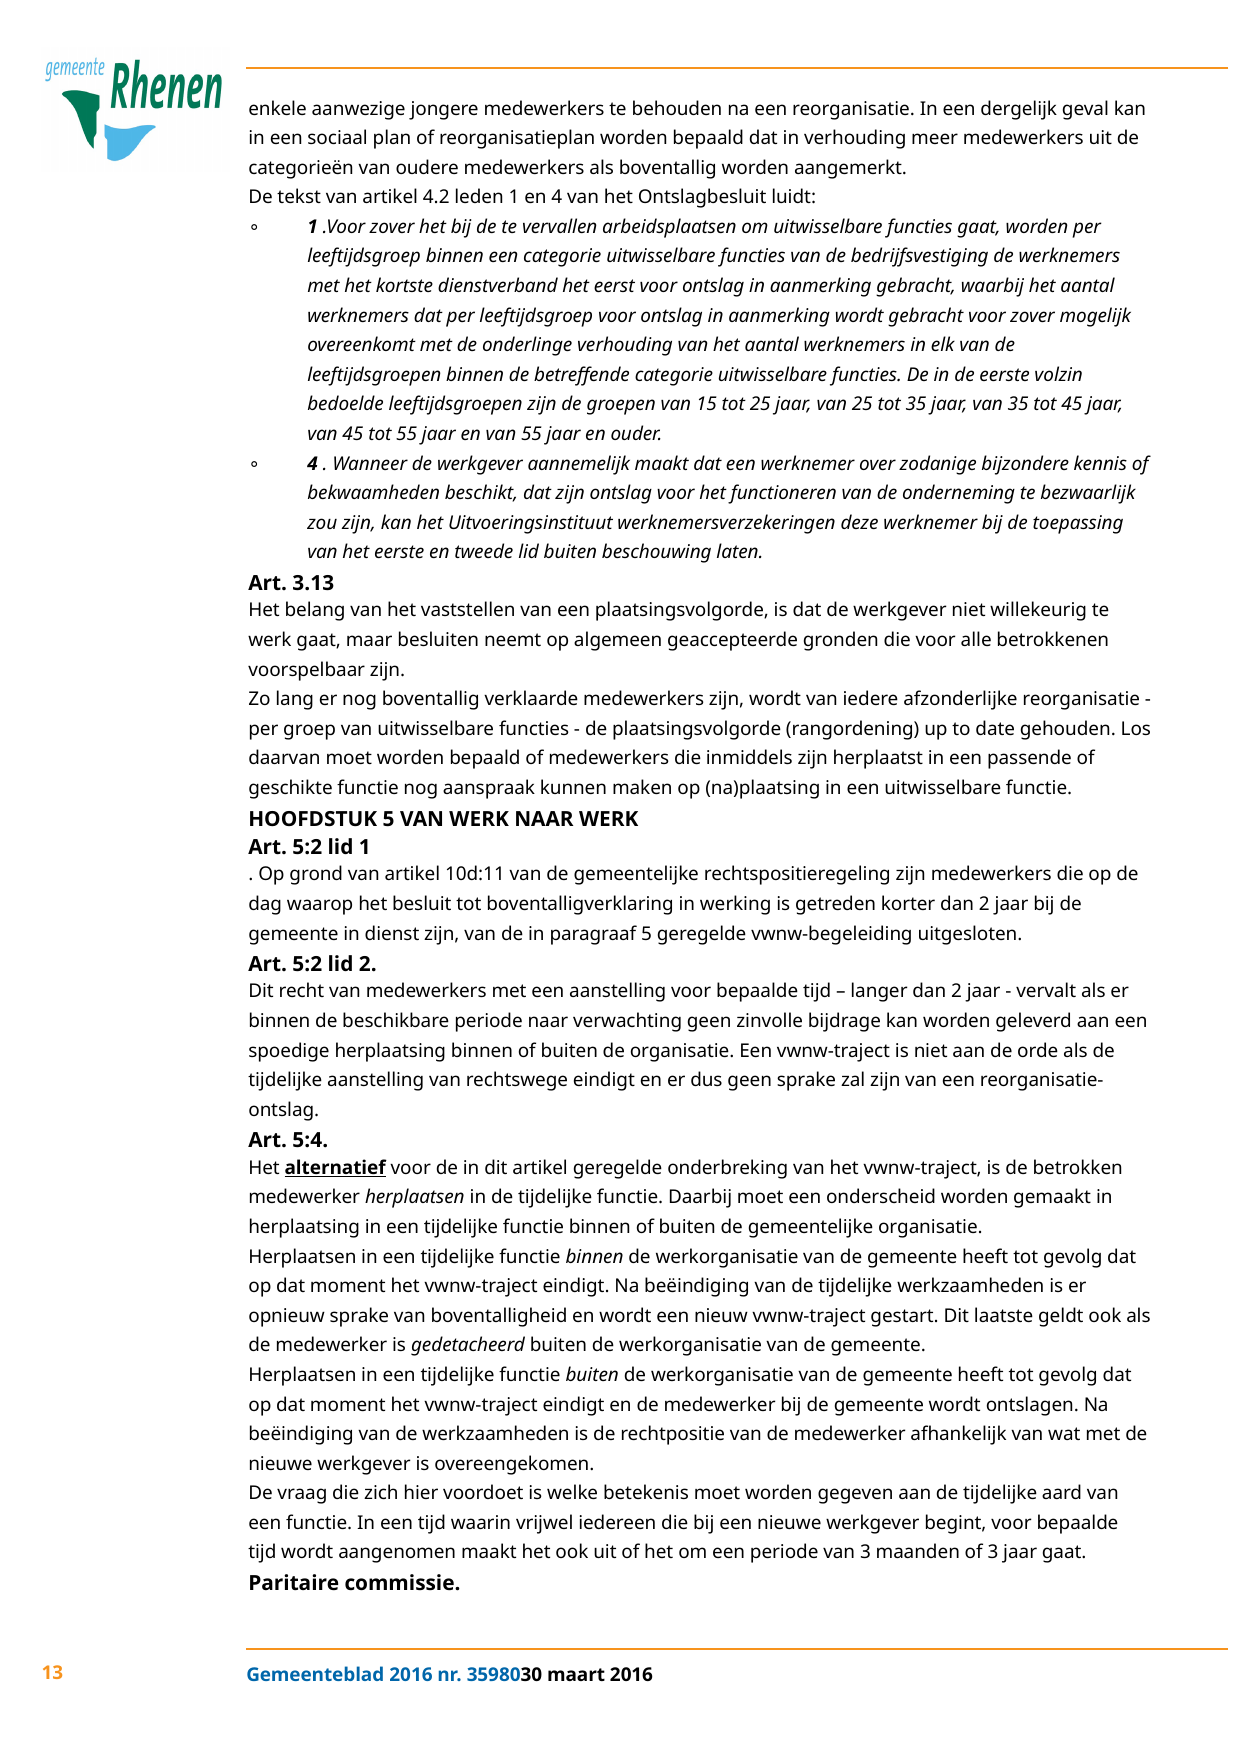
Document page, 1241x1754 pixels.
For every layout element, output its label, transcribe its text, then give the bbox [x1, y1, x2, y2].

list 1 .Voor zover het bij de te vervallen arbeidsplaatsen om uitwisselbare functies gaat, worden per leeftijdsgroep binnen een categorie uitwisselbare functies van de bedrijfsvestiging de werknemers met het kortste dienstverband het eerst voor ontslag in aanmerking gebracht, waarbij het aantal werknemers dat per leeftijdsgroep voor ontslag in aanmerking wordt gebracht voor zover mogelijk overeenkomt met de onderlinge verhouding van het aantal werknemers in elk van de leeftijdsgroepen binnen de betreffende categorie uitwisselbare functies. De in de eerste volzin bedoelde leeftijdsgroepen zijn de groepen van 15 tot 25 jaar, van 25 tot 35 jaar, van 35 tot 45 jaar, van 45 tot 55 jaar en van 55 jaar en ouder. [248, 213, 1152, 446]
text Art. 5:2 lid 2. [248, 949, 1152, 978]
text Art. 5:2 lid 1 [248, 832, 1152, 861]
list 4 . Wanneer de werkgever aannemelijk maakt dat een werknemer over zodanige bijzondere kennis of bekwaamheden beschikt, dat zijn ontslag voor het functioneren van de onderneming te bezwaarlijk zou zijn, kan het Uitvoeringsinstituut werknemersverzekeringen deze werknemer bij de toepassing van het eerste en tweede lid buiten beschouwing laten. [248, 450, 1152, 564]
text Herplaatsen in een tijdelijke functie binnen de werkorganisatie van de gemeente heeft tot gevolg dat op dat moment het vwnw-traject eindigt. Na beëindiging van de tijdelijke werkzaamheden is er opnieuw sprake van boventalligheid en wordt een nieuw vwnw-traject gestart. Dit laatste geldt ook als de medewerker is gedetacheerd buiten de werkorganisatie van de gemeente. [248, 1243, 1152, 1357]
text Paritaire commissie. [248, 1568, 1152, 1597]
text Het alternatief voor de in dit artikel geregelde onderbreking van het vwnw-traject, is de betrokken medewerker herplaatsen in de tijdelijke functie. Daarbij moet een onderscheid worden gemaakt in herplaatsing in een tijdelijke functie binnen of buiten de gemeentelijke organisatie. [248, 1154, 1152, 1239]
text Het belang van het vaststellen van een plaatsingsvolgorde, is dat de werkgever niet willekeurig te werk gaat, maar besluiten neemt op algemeen geaccepteerde gronden die voor alle betrokkenen voorspelbaar zijn. [248, 597, 1152, 681]
text . Op grond van artikel 10d:11 van de gemeentelijke rechtspositieregeling zijn medewerkers die op de dag waarop het besluit tot boventalligverklaring in werking is getreden korter dan 2 jaar bij de gemeente in dienst zijn, van de in paragraaf 5 geregelde vwnw-begeleiding uitgesloten. [248, 861, 1152, 945]
text Art. 3.13 [248, 568, 1152, 597]
text De vraag die zich hier voordoet is welke betekenis moet worden gegeven aan de tijdelijke aard van een functie. In een tijd waarin vrijwel iedereen die bij een nieuwe werkgever begint, voor bepaalde tijd wordt aangenomen maakt het ook uit of het om een periode van 3 maanden of 3 jaar gaat. [248, 1479, 1152, 1564]
text Dit recht van medewerkers met een aanstelling voor bepaalde tijd – langer dan 2 jaar - vervalt als er binnen de beschikbare periode naar verwachting geen zinvolle bijdrage kan worden geleverd aan een spoedige herplaatsing binnen of buiten de organisatie. Een vwnw-traject is niet aan de orde als de tijdelijke aanstelling van rechtswege eindigt en er dus geen sprake zal zijn van een reorganisatie-ontslag. [248, 978, 1152, 1122]
text Art. 5:4. [248, 1126, 1152, 1154]
text Zo lang er nog boventallig verklaarde medewerkers zijn, wordt van iedere afzonderlijke reorganisatie - per groep van uitwisselbare functies - de plaatsingsvolgorde (rangordening) up to date gehouden. Los daarvan moet worden bepaald of medewerkers die inmiddels zijn herplaatst in een passende of geschikte functie nog aanspraak kunnen maken op (na)plaatsing in een uitwisselbare functie. [248, 685, 1152, 800]
text Herplaatsen in een tijdelijke functie buiten de werkorganisatie van de gemeente heeft tot gevolg dat op dat moment het vwnw-traject eindigt en de medewerker bij de gemeente wordt ontslagen. Na beëindiging van de werkzaamheden is de rechtpositie van de medewerker afhankelijk van wat met de nieuwe werkgever is overeengekomen. [248, 1361, 1152, 1476]
text De tekst van artikel 4.2 leden 1 en 4 van het Ontslagbesluit luidt: [248, 183, 1152, 209]
text HOOFDSTUK 5 VAN WERK NAAR WERK [248, 804, 1152, 832]
picture [41, 47, 231, 172]
text enkele aanwezige jongere medewerkers te behouden na een reorganisatie. In een dergelijk geval kan in een sociaal plan of reorganisatieplan worden bepaald dat in verhouding meer medewerkers uit de categorieën van oudere medewerkers als boventallig worden aangemerkt. [248, 95, 1152, 180]
